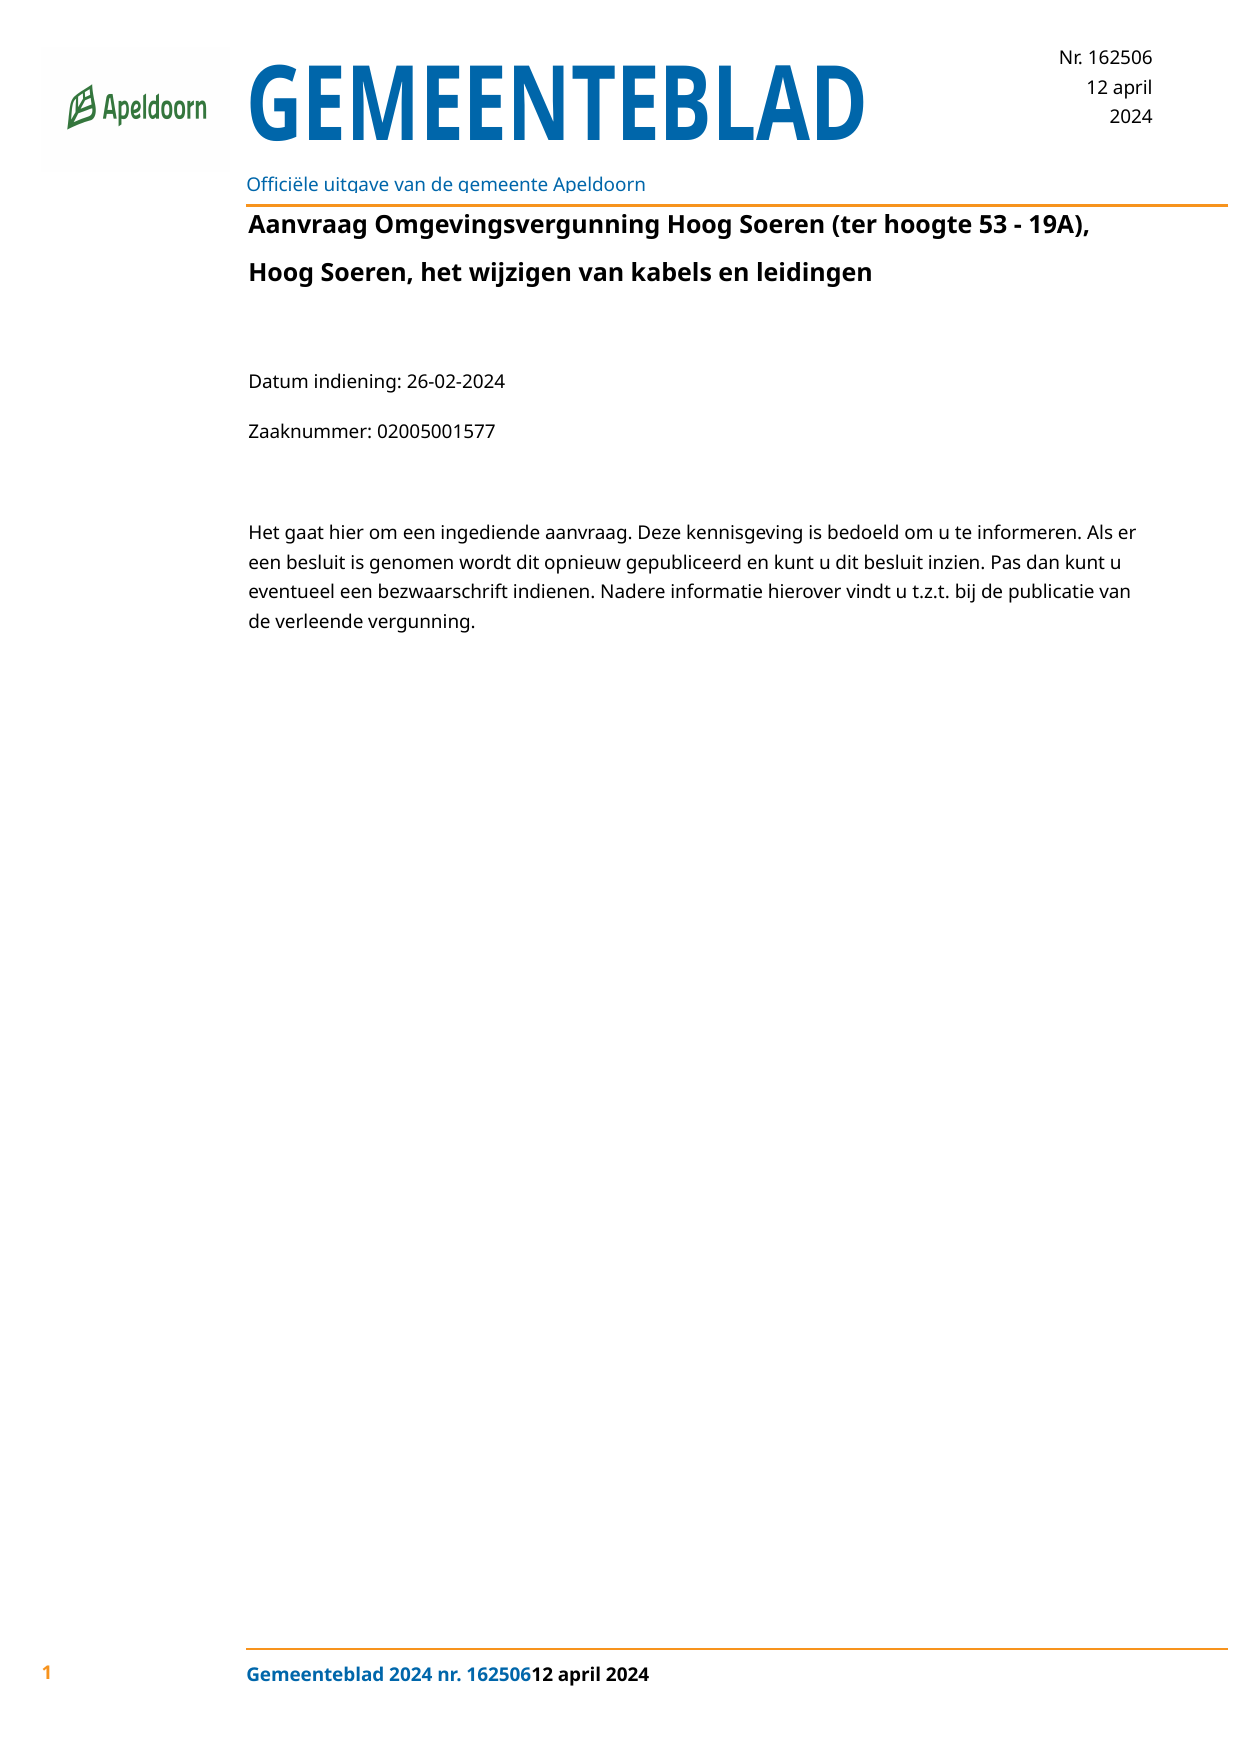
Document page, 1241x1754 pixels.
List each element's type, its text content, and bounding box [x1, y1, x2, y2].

text Het gaat hier om een ingediende aanvraag. Deze kennisgeving is bedoeld om u te informeren. Als er een besluit is genomen wordt dit opnieuw gepubliceerd en kunt u dit besluit inzien. Pas dan kunt u eventueel een bezwaarschrift indienen. Nadere informatie hierover vindt u t.z.t. bij de publicatie van de verleende vergunning. [248, 519, 1152, 634]
text Datum indiening: 26-02-2024 [248, 368, 1152, 394]
picture [41, 47, 231, 172]
text Zaaknummer: 02005001577 [248, 419, 1152, 444]
text Aanvraag Omgevingsvergunning Hoog Soeren (ter hoogte 53 - 19A), Hoog Soeren, het wijzigen van kabels en leidingen [248, 207, 1152, 288]
